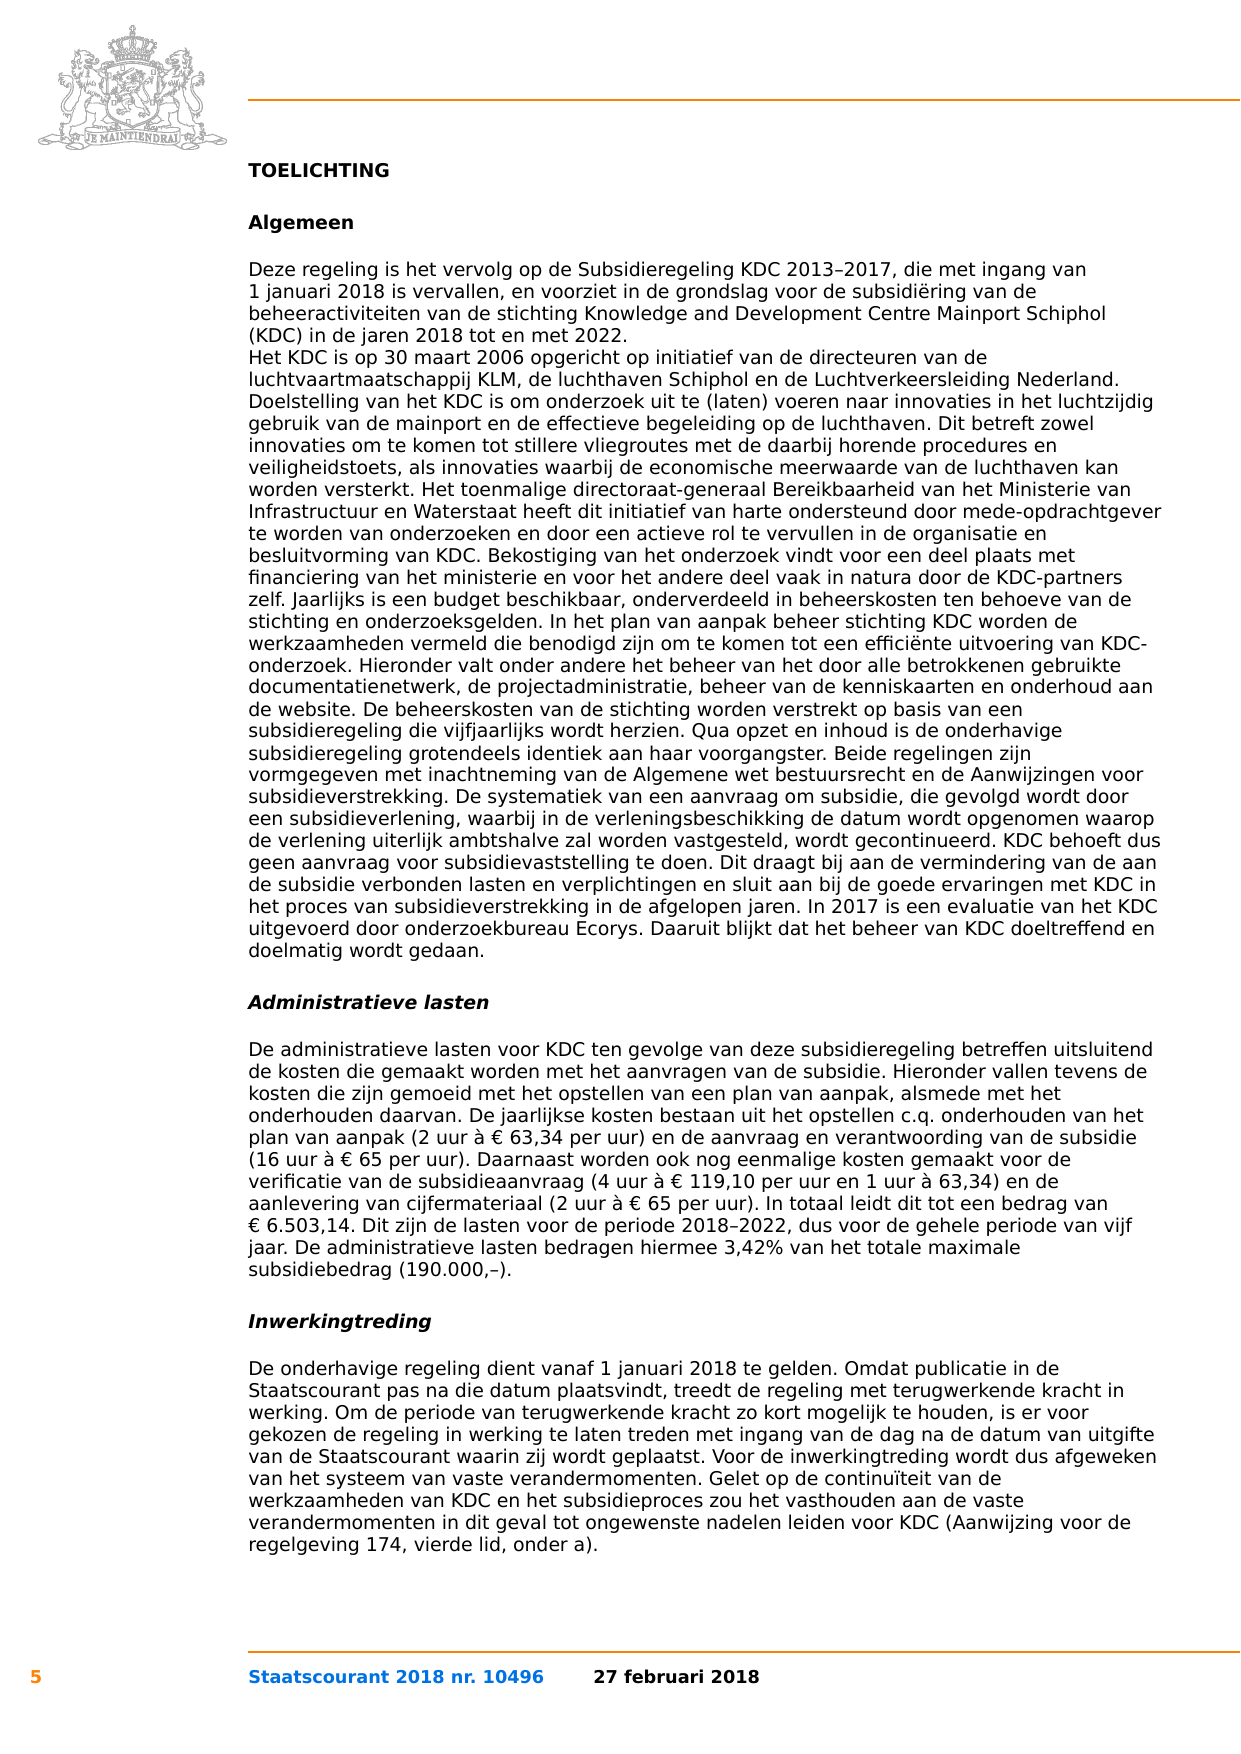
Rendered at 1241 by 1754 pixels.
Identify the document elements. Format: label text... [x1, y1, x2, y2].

text De administratieve lasten voor KDC ten gevolge van deze subsidieregeling betreffen uitsluitend de kosten die gemaakt worden met het aanvragen van de subsidie. Hieronder vallen tevens de kosten die zijn gemoeid met het opstellen van een plan van aanpak, alsmede met het onderhouden daarvan. De jaarlijkse kosten bestaan uit het opstellen c.q. onderhouden van het plan van aanpak (2 uur à € 63,34 per uur) en de aanvraag en verantwoording van de subsidie (16 uur à € 65 per uur). Daarnaast worden ook nog eenmalige kosten gemaakt voor de verificatie van de subsidieaanvraag (4 uur à € 119,10 per uur en 1 uur à 63,34) en de aanlevering van cijfermateriaal (2 uur à € 65 per uur). In totaal leidt dit tot een bedrag van € 6.503,14. Dit zijn de lasten voor de periode 2018–2022, dus voor de gehele periode van vijf jaar. De administratieve lasten bedragen hiermee 3,42% van het totale maximale subsidiebedrag (190.000,–). [248, 1039, 1163, 1281]
subtitle Algemeen [248, 212, 1163, 234]
subtitle Administratieve lasten [248, 992, 1163, 1014]
text Het KDC is op 30 maart 2006 opgericht op initiatief van de directeuren van de luchtvaartmaatschappij KLM, de luchthaven Schiphol en de Luchtverkeersleiding Nederland. Doelstelling van het KDC is om onderzoek uit te (laten) voeren naar innovaties in het luchtzijdig gebruik van de mainport en de effectieve begeleiding op de luchthaven. Dit betreft zowel innovaties om te komen tot stillere vliegroutes met de daarbij horende procedures en veiligheidstoets, als innovaties waarbij de economische meerwaarde van de luchthaven kan worden versterkt. Het toenmalige directoraat-generaal Bereikbaarheid van het Ministerie van Infrastructuur en Waterstaat heeft dit initiatief van harte ondersteund door mede-opdrachtgever te worden van onderzoeken en door een actieve rol te vervullen in de organisatie en besluitvorming van KDC. Bekostiging van het onderzoek vindt voor een deel plaats met financiering van het ministerie en voor het andere deel vaak in natura door de KDC-partners zelf. Jaarlijks is een budget beschikbaar, onderverdeeld in beheerskosten ten behoeve van de stichting en onderzoeksgelden. In het plan van aanpak beheer stichting KDC worden de werkzaamheden vermeld die benodigd zijn om te komen tot een efficiënte uitvoering van KDC-onderzoek. Hieronder valt onder andere het beheer van het door alle betrokkenen gebruikte documentatienetwerk, de projectadministratie, beheer van de kenniskaarten en onderhoud aan de website. De beheerskosten van de stichting worden verstrekt op basis van een subsidieregeling die vijfjaarlijks wordt herzien. Qua opzet en inhoud is de onderhavige subsidieregeling grotendeels identiek aan haar voorgangster. Beide regelingen zijn vormgegeven met inachtneming van de Algemene wet bestuursrecht en de Aanwijzingen voor subsidieverstrekking. De systematiek van een aanvraag om subsidie, die gevolgd wordt door een subsidieverlening, waarbij in de verleningsbeschikking de datum wordt opgenomen waarop de verlening uiterlijk ambtshalve zal worden vastgesteld, wordt gecontinueerd. KDC behoeft dus geen aanvraag voor subsidievaststelling te doen. Dit draagt bij aan de vermindering van de aan de subsidie verbonden lasten en verplichtingen en sluit aan bij de goede ervaringen met KDC in het proces van subsidieverstrekking in de afgelopen jaren. In 2017 is een evaluatie van het KDC uitgevoerd door onderzoekbureau Ecorys. Daaruit blijkt dat het beheer van KDC doeltreffend en doelmatig wordt gedaan. [248, 347, 1163, 962]
subtitle Inwerkingtreding [248, 1311, 1163, 1333]
text De onderhavige regeling dient vanaf 1 januari 2018 te gelden. Omdat publicatie in de Staatscourant pas na die datum plaatsvindt, treedt de regeling met terugwerkende kracht in werking. Om de periode van terugwerkende kracht zo kort mogelijk te houden, is er voor gekozen de regeling in werking te laten treden met ingang van de dag na de datum van uitgifte van de Staatscourant waarin zij wordt geplaatst. Voor de inwerkingtreding wordt dus afgeweken van het systeem van vaste verandermomenten. Gelet op de continuïteit van de werkzaamheden van KDC en het subsidieproces zou het vasthouden aan de vaste verandermomenten in dit geval tot ongewenste nadelen leiden voor KDC (Aanwijzing voor de regelgeving 174, vierde lid, onder a). [248, 1358, 1163, 1556]
picture [38, 25, 227, 150]
text Deze regeling is het vervolg op de Subsidieregeling KDC 2013–2017, die met ingang van 1 januari 2018 is vervallen, en voorziet in de grondslag voor de subsidiëring van de beheeractiviteiten van de stichting Knowledge and Development Centre Mainport Schiphol (KDC) in de jaren 2018 tot en met 2022. [248, 259, 1163, 347]
subtitle TOELICHTING [248, 160, 1163, 182]
